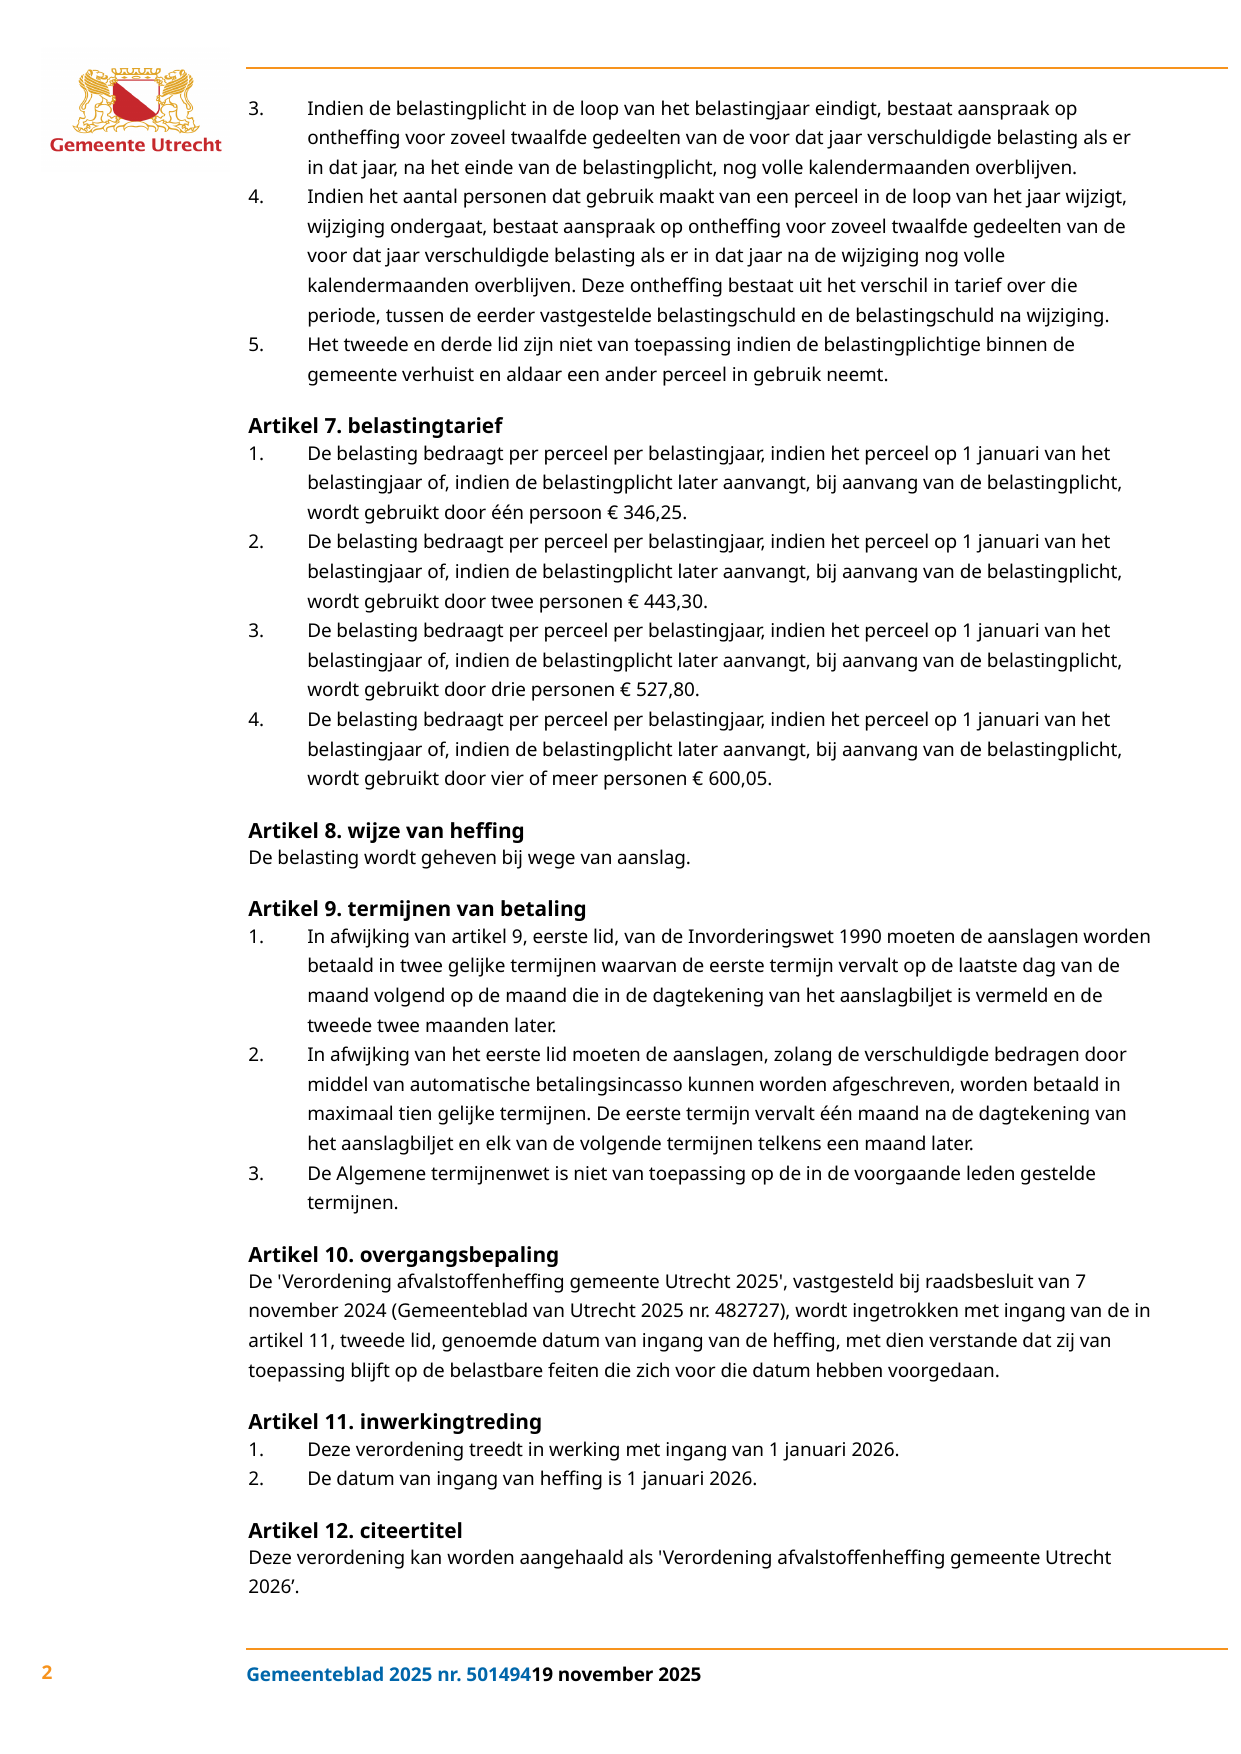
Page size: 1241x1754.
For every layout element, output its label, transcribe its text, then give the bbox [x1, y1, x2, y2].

list De belasting bedraagt per perceel per belastingjaar, indien het perceel op 1 januari van het belastingjaar of, indien de belastingplicht later aanvangt, bij aanvang van de belastingplicht, wordt gebruikt door drie personen € 527,80. [248, 617, 1152, 702]
list De belasting bedraagt per perceel per belastingjaar, indien het perceel op 1 januari van het belastingjaar of, indien de belastingplicht later aanvangt, bij aanvang van de belastingplicht, wordt gebruikt door twee personen € 443,30. [248, 529, 1152, 613]
text Artikel 8. wijze van heffing [248, 816, 1152, 844]
list In afwijking van artikel 9, eerste lid, van de Invorderingswet 1990 moeten de aanslagen worden betaald in twee gelijke termijnen waarvan de eerste termijn vervalt op de laatste dag van de maand volgend op de maand die in de dagtekening van het aanslagbiljet is vermeld en de tweede twee maanden later. [248, 923, 1152, 1037]
list Het tweede en derde lid zijn niet van toepassing indien de belastingplichtige binnen de gemeente verhuist en aldaar een ander perceel in gebruik neemt. [248, 331, 1152, 387]
text Artikel 7. belastingtarief [248, 411, 1152, 440]
list De datum van ingang van heffing is 1 januari 2026. [248, 1465, 1152, 1491]
text De 'Verordening afvalstoffenheffing gemeente Utrecht 2025', vastgesteld bij raadsbesluit van 7 november 2024 (Gemeenteblad van Utrecht 2025 nr. 482727), wordt ingetrokken met ingang van de in artikel 11, tweede lid, genoemde datum van ingang van de heffing, met dien verstande dat zij van toepassing blijft op de belastbare feiten die zich voor die datum hebben voorgedaan. [248, 1268, 1152, 1383]
text Deze verordening kan worden aangehaald als 'Verordening afvalstoffenheffing gemeente Utrecht 2026’. [248, 1544, 1152, 1599]
text Artikel 12. citeertitel [248, 1516, 1152, 1544]
text De belasting wordt geheven bij wege van aanslag. [248, 844, 1152, 870]
text Artikel 11. inwerkingtreding [248, 1407, 1152, 1436]
text Artikel 9. termijnen van betaling [248, 894, 1152, 923]
picture [41, 47, 231, 172]
list De belasting bedraagt per perceel per belastingjaar, indien het perceel op 1 januari van het belastingjaar of, indien de belastingplicht later aanvangt, bij aanvang van de belastingplicht, wordt gebruikt door één persoon € 346,25. [248, 440, 1152, 525]
list Indien het aantal personen dat gebruik maakt van een perceel in de loop van het jaar wijzigt, wijziging ondergaat, bestaat aanspraak op ontheffing voor zoveel twaalfde gedeelten van de voor dat jaar verschuldigde belasting als er in dat jaar na de wijziging nog volle kalendermaanden overblijven. Deze ontheffing bestaat uit het verschil in tarief over die periode, tussen de eerder vastgestelde belastingschuld en de belastingschuld na wijziging. [248, 183, 1152, 328]
text Artikel 10. overgangsbepaling [248, 1240, 1152, 1268]
list Indien de belastingplicht in de loop van het belastingjaar eindigt, bestaat aanspraak op ontheffing voor zoveel twaalfde gedeelten van de voor dat jaar verschuldigde belasting als er in dat jaar, na het einde van de belastingplicht, nog volle kalendermaanden overblijven. [248, 95, 1152, 180]
list Deze verordening treedt in werking met ingang van 1 januari 2026. [248, 1436, 1152, 1461]
list In afwijking van het eerste lid moeten de aanslagen, zolang de verschuldigde bedragen door middel van automatische betalingsincasso kunnen worden afgeschreven, worden betaald in maximaal tien gelijke termijnen. De eerste termijn vervalt één maand na de dagtekening van het aanslagbiljet en elk van de volgende termijnen telkens een maand later. [248, 1041, 1152, 1156]
list De belasting bedraagt per perceel per belastingjaar, indien het perceel op 1 januari van het belastingjaar of, indien de belastingplicht later aanvangt, bij aanvang van de belastingplicht, wordt gebruikt door vier of meer personen € 600,05. [248, 706, 1152, 791]
list De Algemene termijnenwet is niet van toepassing op de in de voorgaande leden gestelde termijnen. [248, 1160, 1152, 1215]
